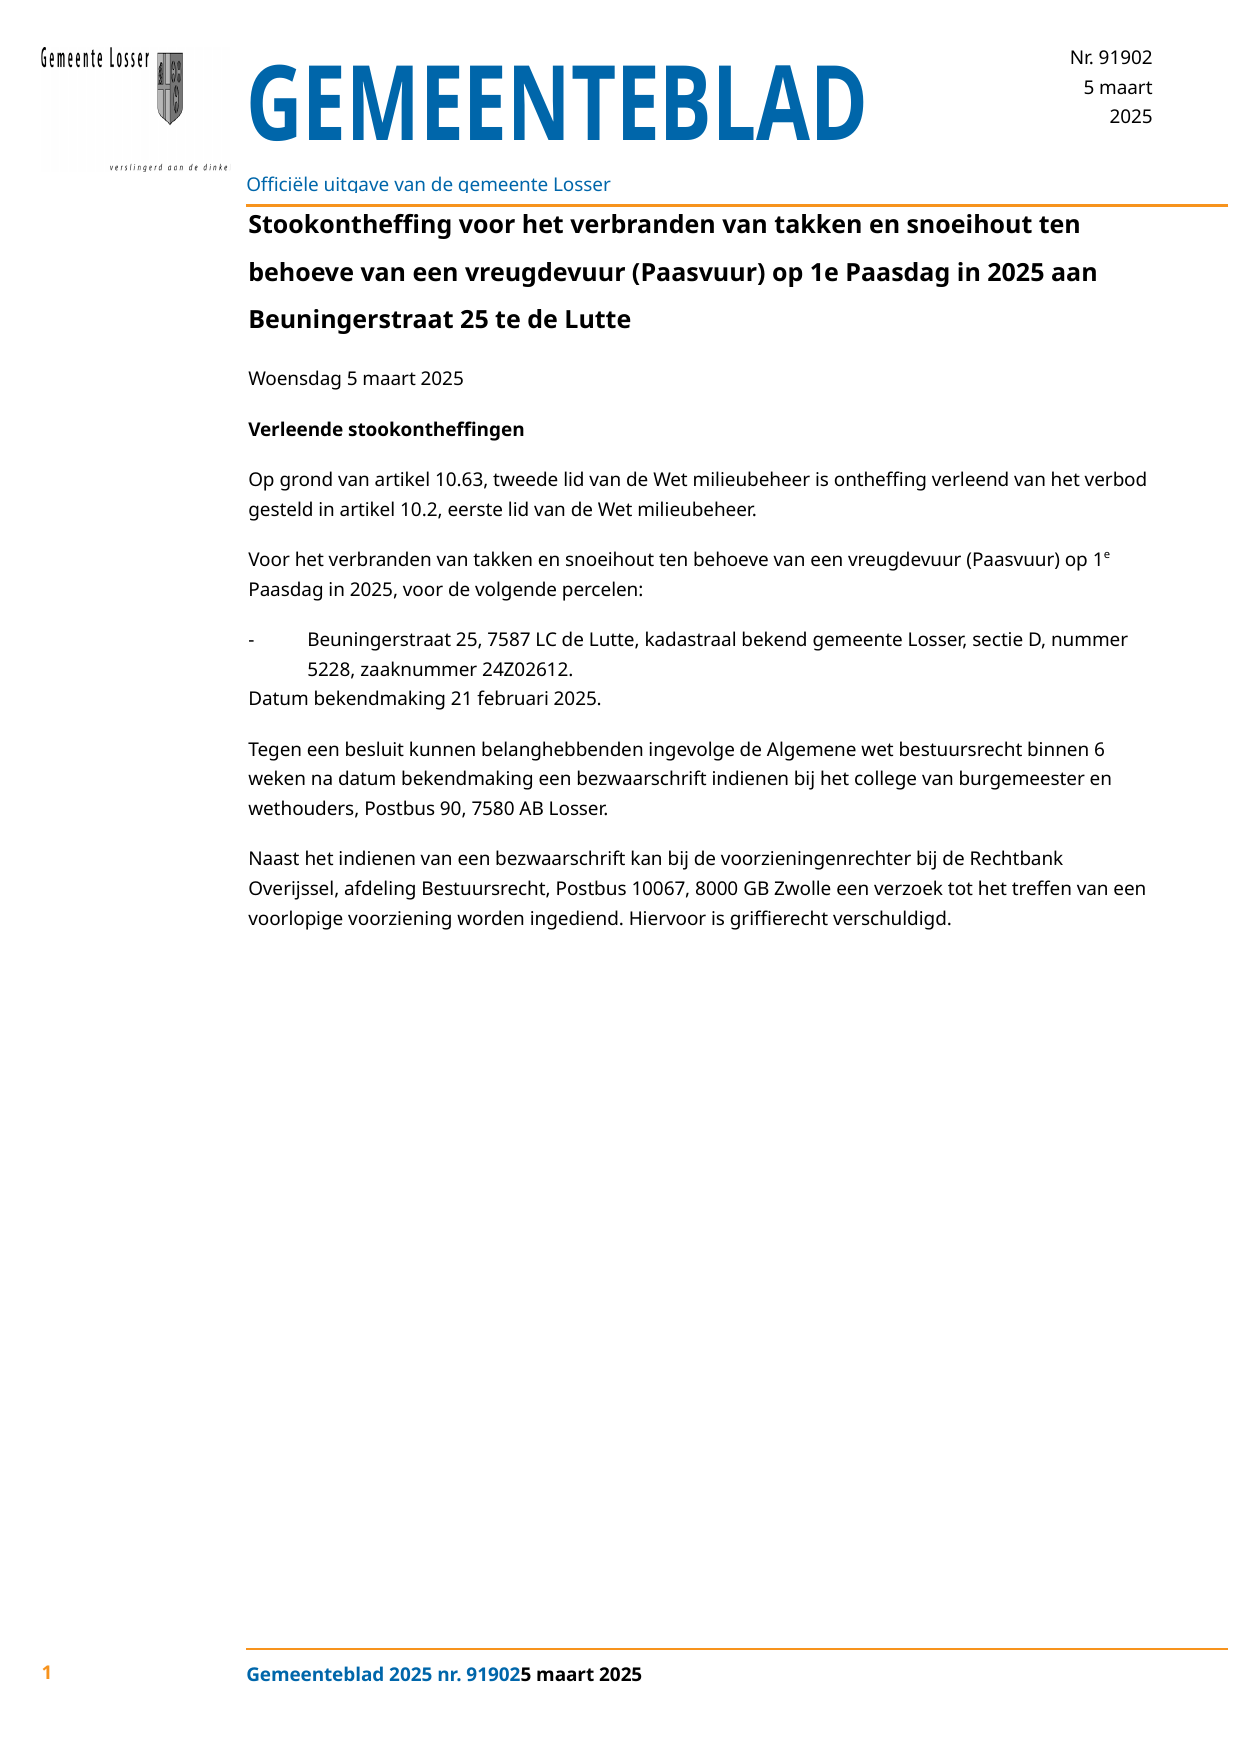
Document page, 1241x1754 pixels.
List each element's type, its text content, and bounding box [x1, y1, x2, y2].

list Beuningerstraat 25, 7587 LC de Lutte, kadastraal bekend gemeente Losser, sectie D, nummer 5228, zaaknummer 24Z02612. [248, 626, 1152, 682]
text Voor het verbranden van takken en snoeihout ten behoeve van een vreugdevuur (Paasvuur) op 1e Paasdag in 2025, voor de volgende percelen: [248, 546, 1152, 602]
text Verleende stookontheffingen [248, 416, 1152, 442]
text Tegen een besluit kunnen belanghebbenden ingevolge de Algemene wet bestuursrecht binnen 6 weken na datum bekendmaking een bezwaarschrift indienen bij het college van burgemeester en wethouders, Postbus 90, 7580 AB Losser. [248, 736, 1152, 821]
picture [41, 47, 231, 172]
text Stookontheffing voor het verbranden van takken en snoeihout ten behoeve van een vreugdevuur (Paasvuur) op 1e Paasdag in 2025 aan Beuningerstraat 25 te de Lutte [248, 207, 1152, 336]
text Woensdag 5 maart 2025 [248, 366, 1152, 391]
text Naast het indienen van een bezwaarschrift kan bij de voorzieningenrechter bij de Rechtbank Overijssel, afdeling Bestuursrecht, Postbus 10067, 8000 GB Zwolle een verzoek tot het treffen van een voorlopige voorziening worden ingediend. Hiervoor is griffierecht verschuldigd. [248, 846, 1152, 930]
text Op grond van artikel 10.63, tweede lid van de Wet milieubeheer is ontheffing verleend van het verbod gesteld in artikel 10.2, eerste lid van de Wet milieubeheer. [248, 466, 1152, 522]
text Datum bekendmaking 21 februari 2025. [248, 686, 1152, 711]
